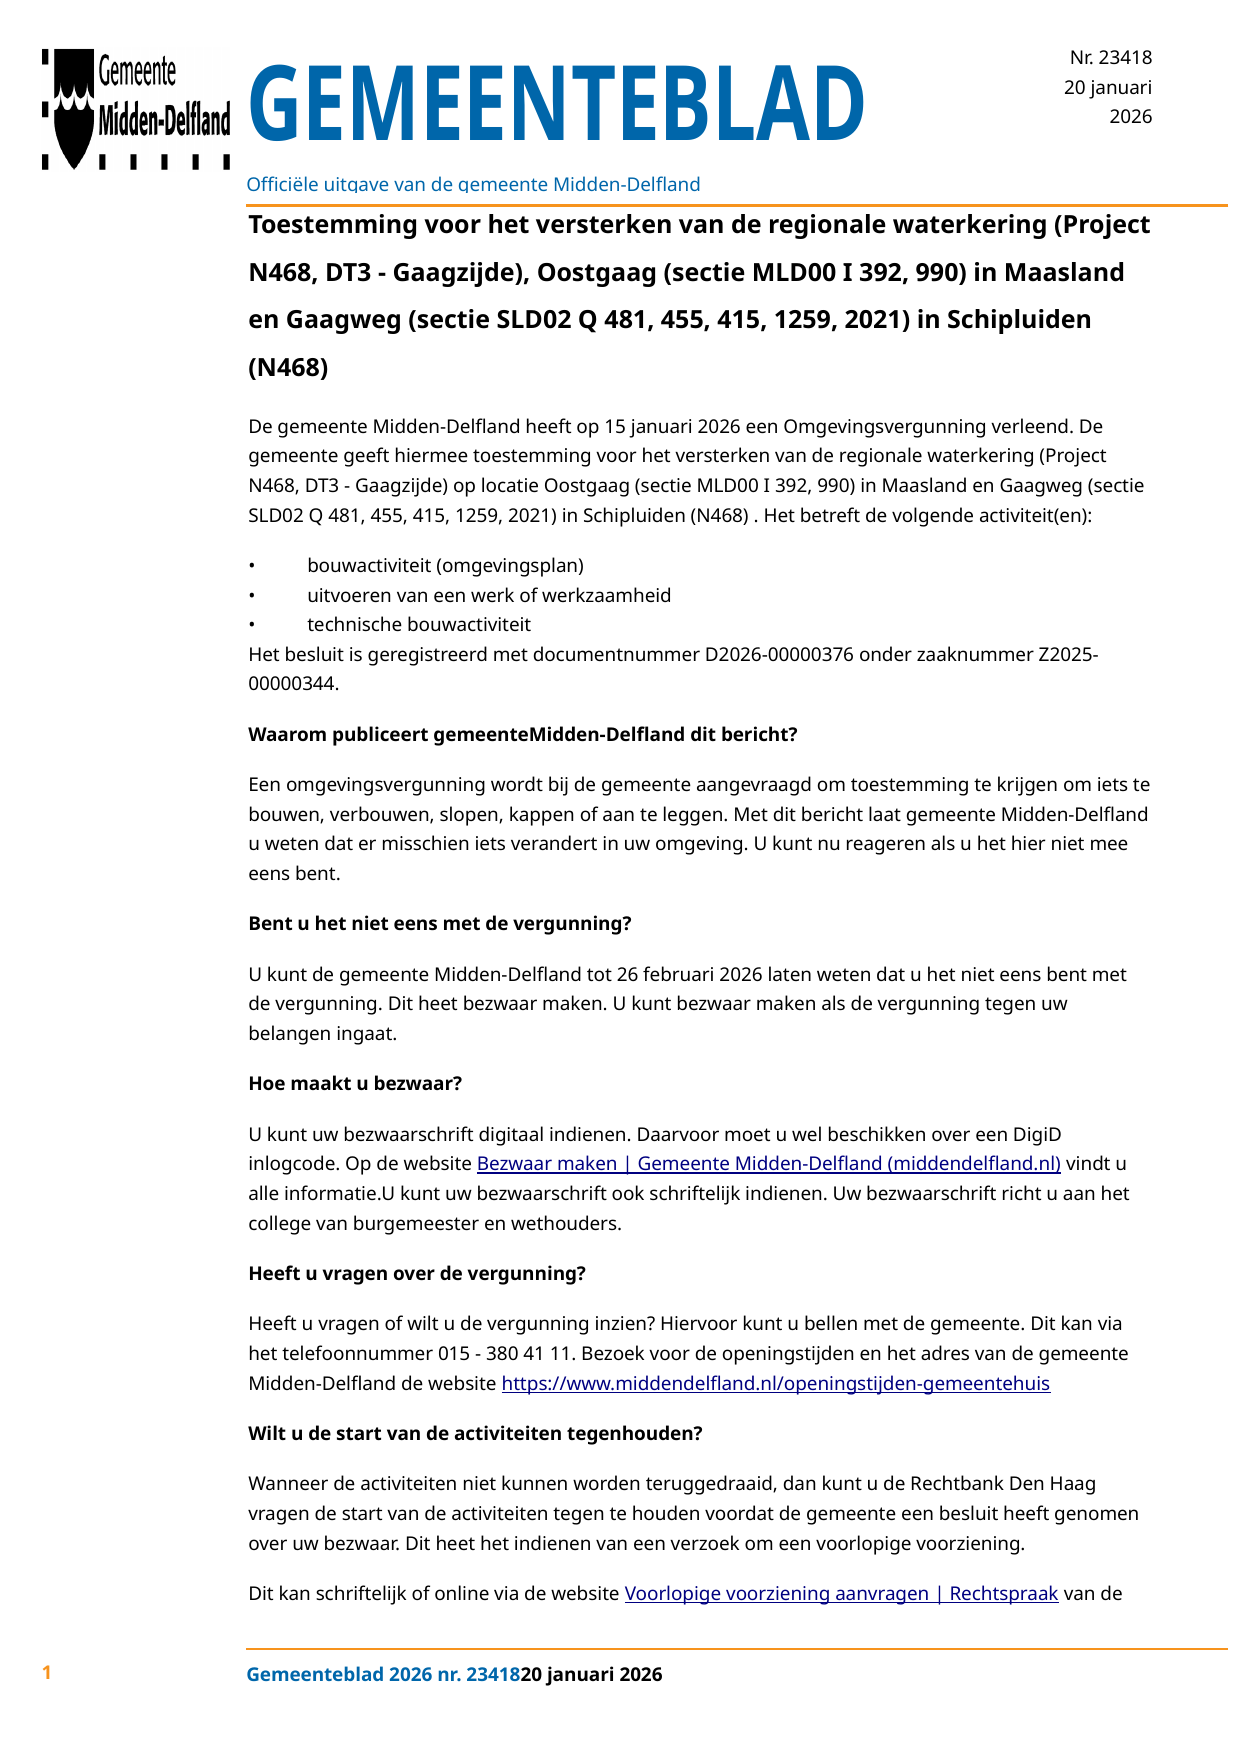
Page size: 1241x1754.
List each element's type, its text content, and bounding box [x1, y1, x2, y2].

text Het besluit is geregistreerd met documentnummer D2026-00000376 onder zaaknummer Z2025-00000344. [248, 641, 1152, 696]
picture [41, 47, 231, 172]
text Heeft u vragen of wilt u de vergunning inzien? Hiervoor kunt u bellen met de gemeente. Dit kan via het telefoonnummer 015 - 380 41 11. Bezoek voor de openingstijden en het adres van de gemeente Midden-Delfland de website https://www.middendelfland.nl/openingstijden-gemeentehuis [248, 1311, 1152, 1396]
text U kunt uw bezwaarschrift digitaal indienen. Daarvoor moet u wel beschikken over een DigiD inlogcode. Op de website Bezwaar maken | Gemeente Midden-Delfland (middendelfland.nl) vindt u alle informatie.U kunt uw bezwaarschrift ook schriftelijk indienen. Uw bezwaarschrift richt u aan het college van burgemeester en wethouders. [248, 1121, 1152, 1236]
list uitvoeren van een werk of werkzaamheid [248, 582, 1152, 608]
text Dit kan schriftelijk of online via de website Voorlopige voorziening aanvragen | Rechtspraak van de [248, 1580, 1152, 1606]
text Een omgevingsvergunning wordt bij de gemeente aangevraagd om toestemming te krijgen om iets te bouwen, verbouwen, slopen, kappen of aan te leggen. Met dit bericht laat gemeente Midden-Delfland u weten dat er misschien iets verandert in uw omgeving. U kunt nu reageren als u het hier niet mee eens bent. [248, 771, 1152, 886]
text Wilt u de start van de activiteiten tegenhouden? [248, 1420, 1152, 1446]
text Heeft u vragen over de vergunning? [248, 1260, 1152, 1286]
text Waarom publiceert gemeenteMidden-Delfland dit bericht? [248, 721, 1152, 747]
list bouwactiviteit (omgevingsplan) [248, 552, 1152, 578]
list technische bouwactiviteit [248, 611, 1152, 637]
text Bent u het niet eens met de vergunning? [248, 911, 1152, 936]
text U kunt de gemeente Midden-Delfland tot 26 februari 2026 laten weten dat u het niet eens bent met de vergunning. Dit heet bezwaar maken. U kunt bezwaar maken als de vergunning tegen uw belangen ingaat. [248, 961, 1152, 1046]
text Wanneer de activiteiten niet kunnen worden teruggedraaid, dan kunt u de Rechtbank Den Haag vragen de start van de activiteiten tegen te houden voordat de gemeente een besluit heeft genomen over uw bezwaar. Dit heet het indienen van een verzoek om een voorlopige voorziening. [248, 1471, 1152, 1556]
text Hoe maakt u bezwaar? [248, 1071, 1152, 1096]
text De gemeente Midden-Delfland heeft op 15 januari 2026 een Omgevingsvergunning verleend. De gemeente geeft hiermee toestemming voor het versterken van de regionale waterkering (Project N468, DT3 - Gaagzijde) op locatie Oostgaag (sectie MLD00 I 392, 990) in Maasland en Gaagweg (sectie SLD02 Q 481, 455, 415, 1259, 2021) in Schipluiden (N468) . Het betreft de volgende activiteit(en): [248, 413, 1152, 528]
text Toestemming voor het versterken van de regionale waterkering (Project N468, DT3 - Gaagzijde), Oostgaag (sectie MLD00 I 392, 990) in Maasland en Gaagweg (sectie SLD02 Q 481, 455, 415, 1259, 2021) in Schipluiden (N468) [248, 207, 1152, 384]
